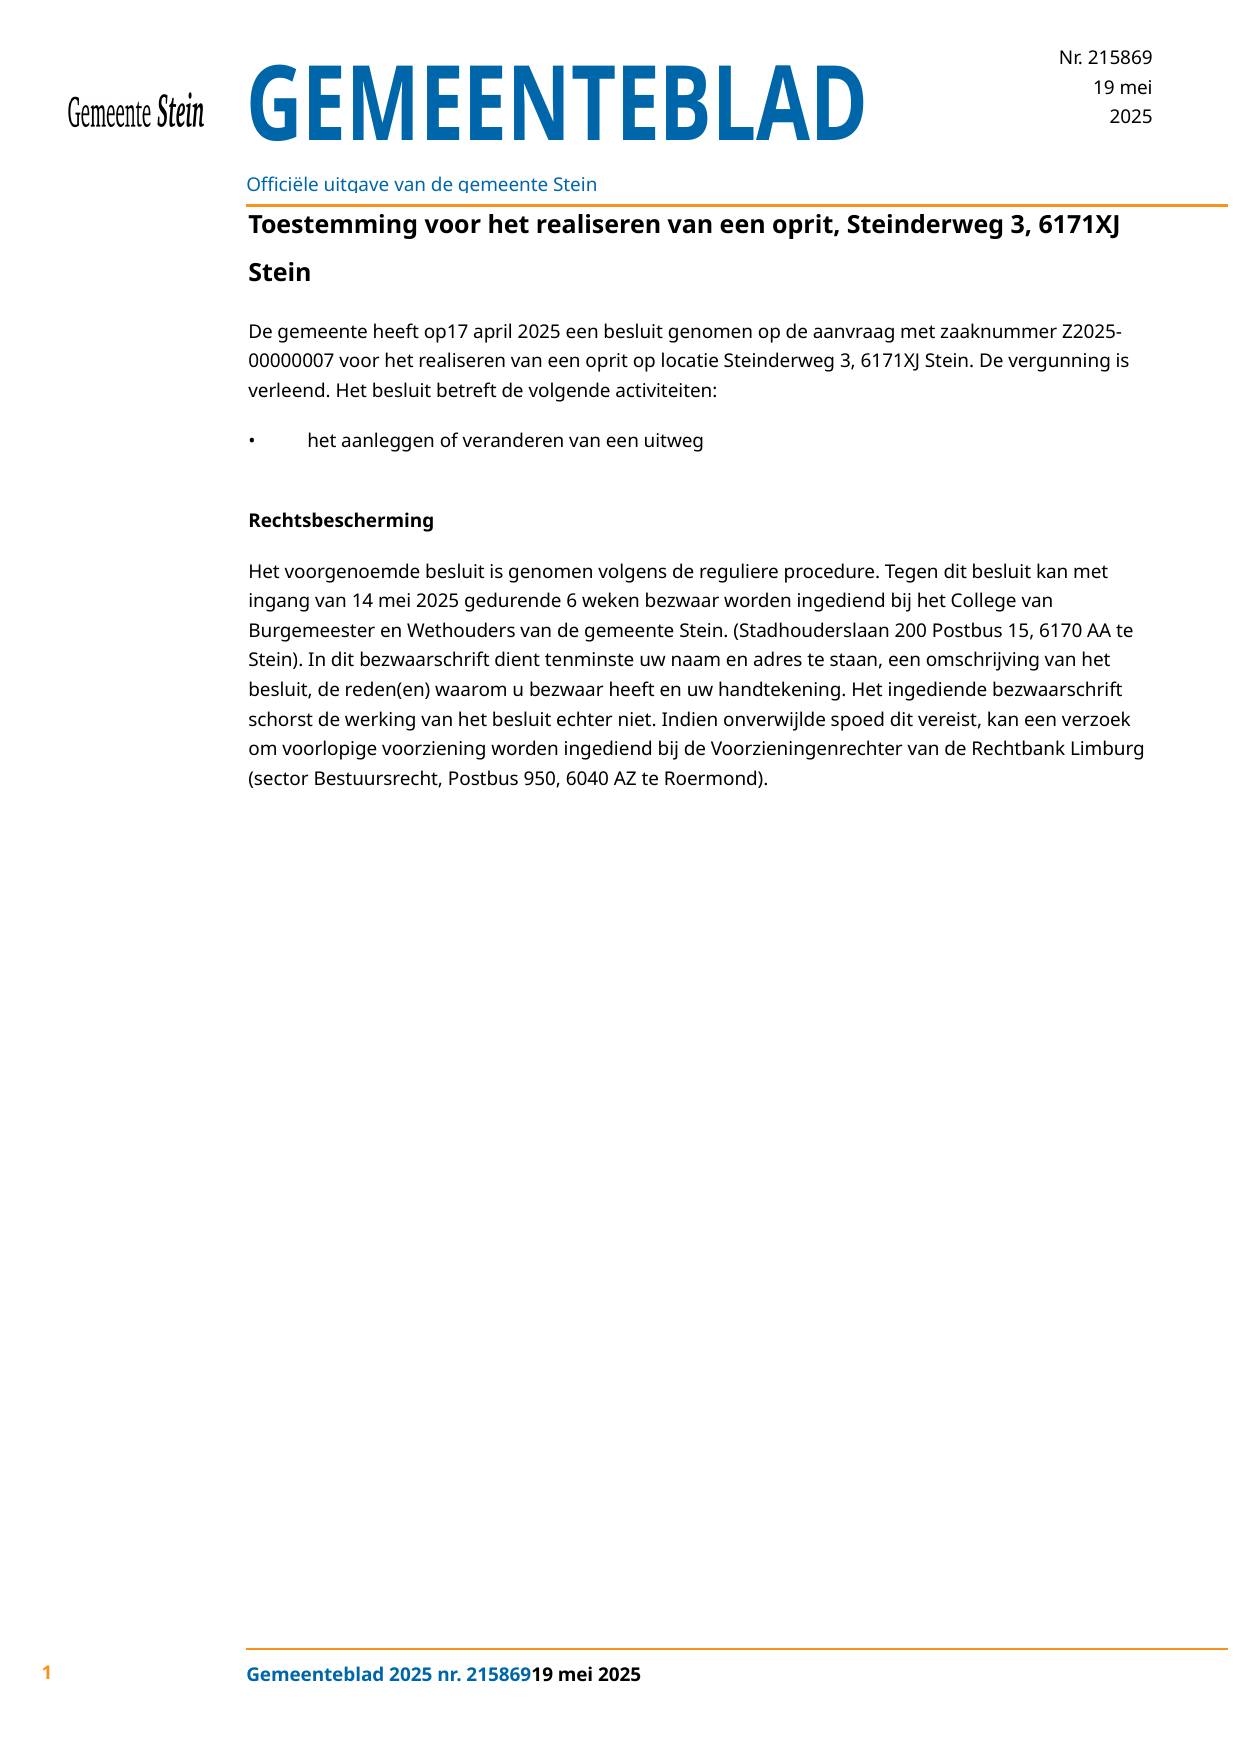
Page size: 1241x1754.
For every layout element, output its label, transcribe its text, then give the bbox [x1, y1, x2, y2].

list het aanleggen of veranderen van een uitweg [248, 427, 1152, 453]
text De gemeente heeft op17 april 2025 een besluit genomen op de aanvraag met zaaknummer Z2025-00000007 voor het realiseren van een oprit op locatie Steinderweg 3, 6171XJ Stein. De vergunning is verleend. Het besluit betreft de volgende activiteiten: [248, 318, 1152, 403]
picture [41, 47, 231, 172]
text Toestemming voor het realiseren van een oprit, Steinderweg 3, 6171XJ Stein [248, 207, 1152, 288]
text Het voorgenoemde besluit is genomen volgens de reguliere procedure. Tegen dit besluit kan met ingang van 14 mei 2025 gedurende 6 weken bezwaar worden ingediend bij het College van Burgemeester en Wethouders van de gemeente Stein. (Stadhouderslaan 200 Postbus 15, 6170 AA te Stein). In dit bezwaarschrift dient tenminste uw naam en adres te staan, een omschrijving van het besluit, de reden(en) waarom u bezwaar heeft en uw handtekening. Het ingediende bezwaarschrift schorst de werking van het besluit echter niet. Indien onverwijlde spoed dit vereist, kan een verzoek om voorlopige voorziening worden ingediend bij de Voorzieningenrechter van de Rechtbank Limburg (sector Bestuursrecht, Postbus 950, 6040 AZ te Roermond). [248, 558, 1152, 791]
text Rechtsbescherming [248, 507, 1152, 533]
